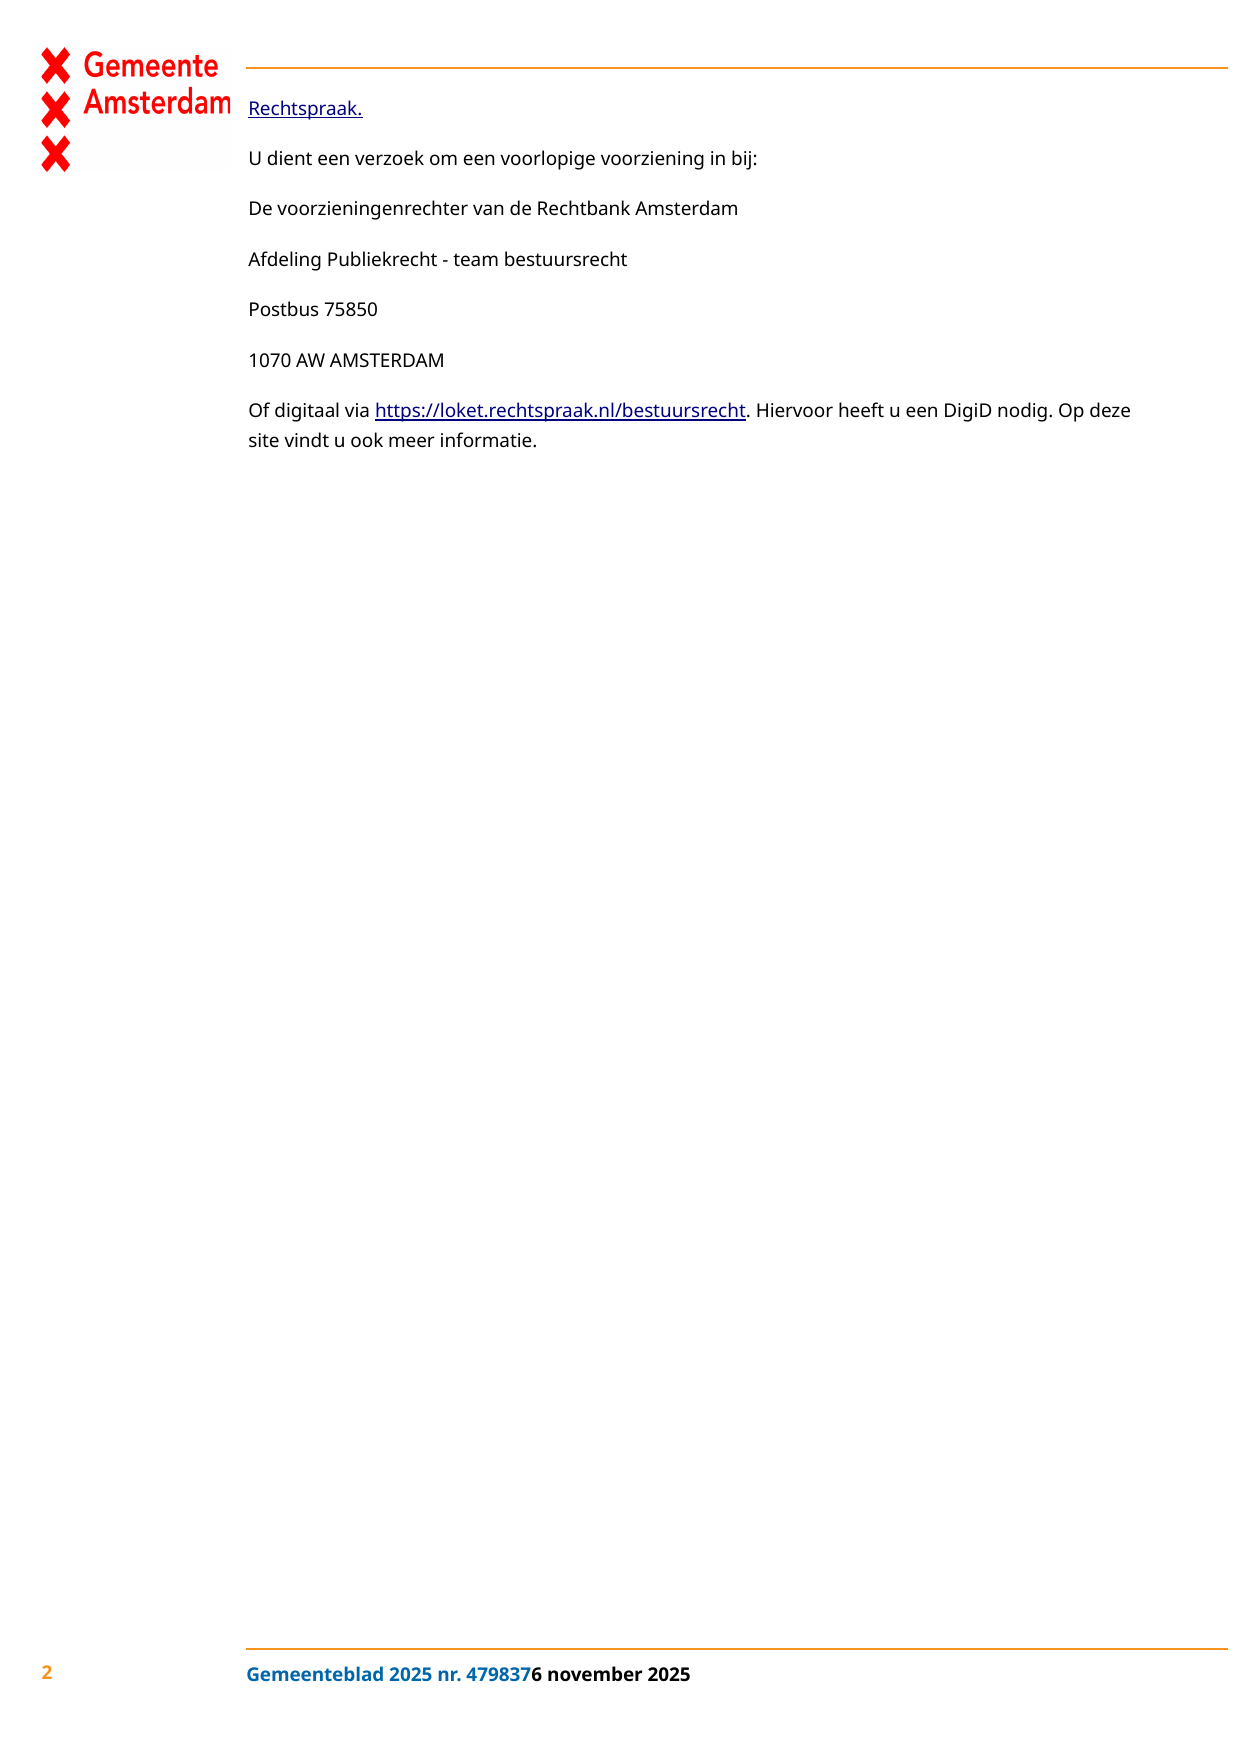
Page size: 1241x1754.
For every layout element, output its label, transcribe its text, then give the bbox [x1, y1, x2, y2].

text Rechtspraak. [248, 95, 1152, 121]
text Of digitaal via https://loket.rechtspraak.nl/bestuursrecht. Hiervoor heeft u een DigiD nodig. Op deze site vindt u ook meer informatie. [248, 397, 1152, 453]
text U dient een verzoek om een voorlopige voorziening in bij: [248, 145, 1152, 171]
text 1070 AW AMSTERDAM [248, 347, 1152, 373]
text De voorzieningenrechter van de Rechtbank Amsterdam [248, 196, 1152, 221]
picture [41, 47, 231, 172]
text Afdeling Publiekrecht - team bestuursrecht [248, 246, 1152, 272]
text Postbus 75850 [248, 296, 1152, 322]
